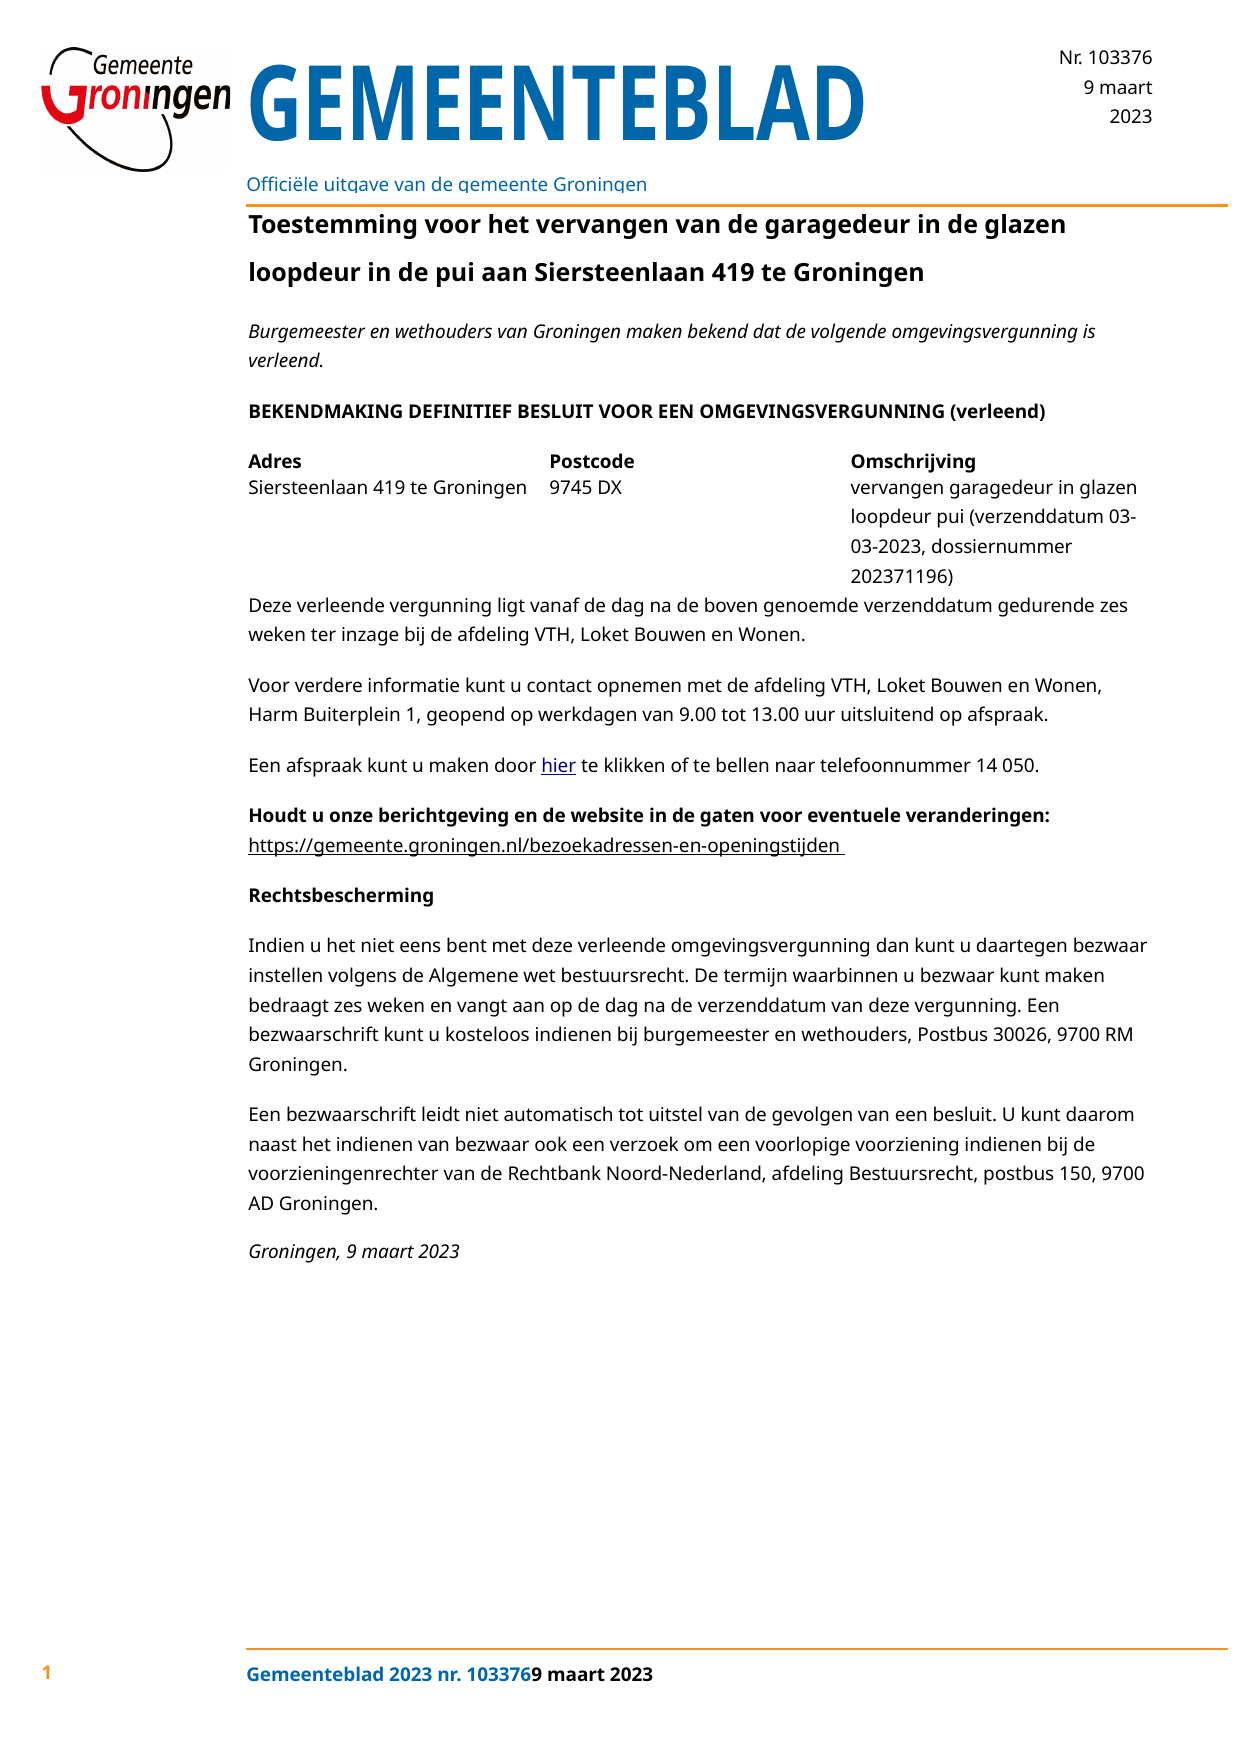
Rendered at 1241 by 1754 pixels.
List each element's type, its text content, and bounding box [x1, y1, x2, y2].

text Indien u het niet eens bent met deze verleende omgevingsvergunning dan kunt u daartegen bezwaar instellen volgens de Algemene wet bestuursrecht. De termijn waarbinnen u bezwaar kunt maken bedraagt zes weken en vangt aan op de dag na de verzenddatum van deze vergunning. Een bezwaarschrift kunt u kosteloos indienen bij burgemeester en wethouders, Postbus 30026, 9700 RM Groningen. [248, 933, 1152, 1077]
text Rechtsbescherming [248, 882, 1152, 908]
picture [41, 47, 231, 172]
text Deze verleende vergunning ligt vanaf de dag na de boven genoemde verzenddatum gedurende zes weken ter inzage bij de afdeling VTH, Loket Bouwen en Wonen. [248, 592, 1152, 647]
table_cell vervangen garagedeur in glazen loopdeur pui (verzenddatum 03-03-2023, dossiernummer 202371196) [850, 474, 1152, 589]
table_header Postcode [549, 449, 850, 474]
text Toestemming voor het vervangen van de garagedeur in de glazen loopdeur in de pui aan Siersteenlaan 419 te Groningen [248, 207, 1152, 288]
text Een afspraak kunt u maken door hier te klikken of te bellen naar telefoonnummer 14 050. [248, 752, 1152, 778]
text Een bezwaarschrift leidt niet automatisch tot uitstel van de gevolgen van een besluit. U kunt daarom naast het indienen van bezwaar ook een verzoek om een voorlopige voorziening indienen bij de voorzieningenrechter van de Rechtbank Noord-Nederland, afdeling Bestuursrecht, postbus 150, 9700 AD Groningen. [248, 1101, 1152, 1216]
table_header Adres [248, 449, 549, 474]
table_header Omschrijving [850, 449, 1152, 474]
text BEKENDMAKING DEFINITIEF BESLUIT VOOR EEN OMGEVINGSVERGUNNING (verleend) [248, 398, 1152, 424]
text Houdt u onze berichtgeving en de website in de gaten voor eventuele veranderingen: https://gemeente.groningen.nl/bezoekadressen-en-openingstijden [248, 802, 1152, 858]
text Voor verdere informatie kunt u contact opnemen met de afdeling VTH, Loket Bouwen en Wonen, Harm Buiterplein 1, geopend op werkdagen van 9.00 tot 13.00 uur uitsluitend op afspraak. [248, 672, 1152, 727]
table_cell Siersteenlaan 419 te Groningen [248, 474, 549, 589]
text Burgemeester en wethouders van Groningen maken bekend dat de volgende omgevingsvergunning is verleend. [248, 318, 1152, 373]
text Groningen, 9 maart 2023 [248, 1238, 1152, 1264]
table_cell 9745 DX [549, 474, 850, 589]
